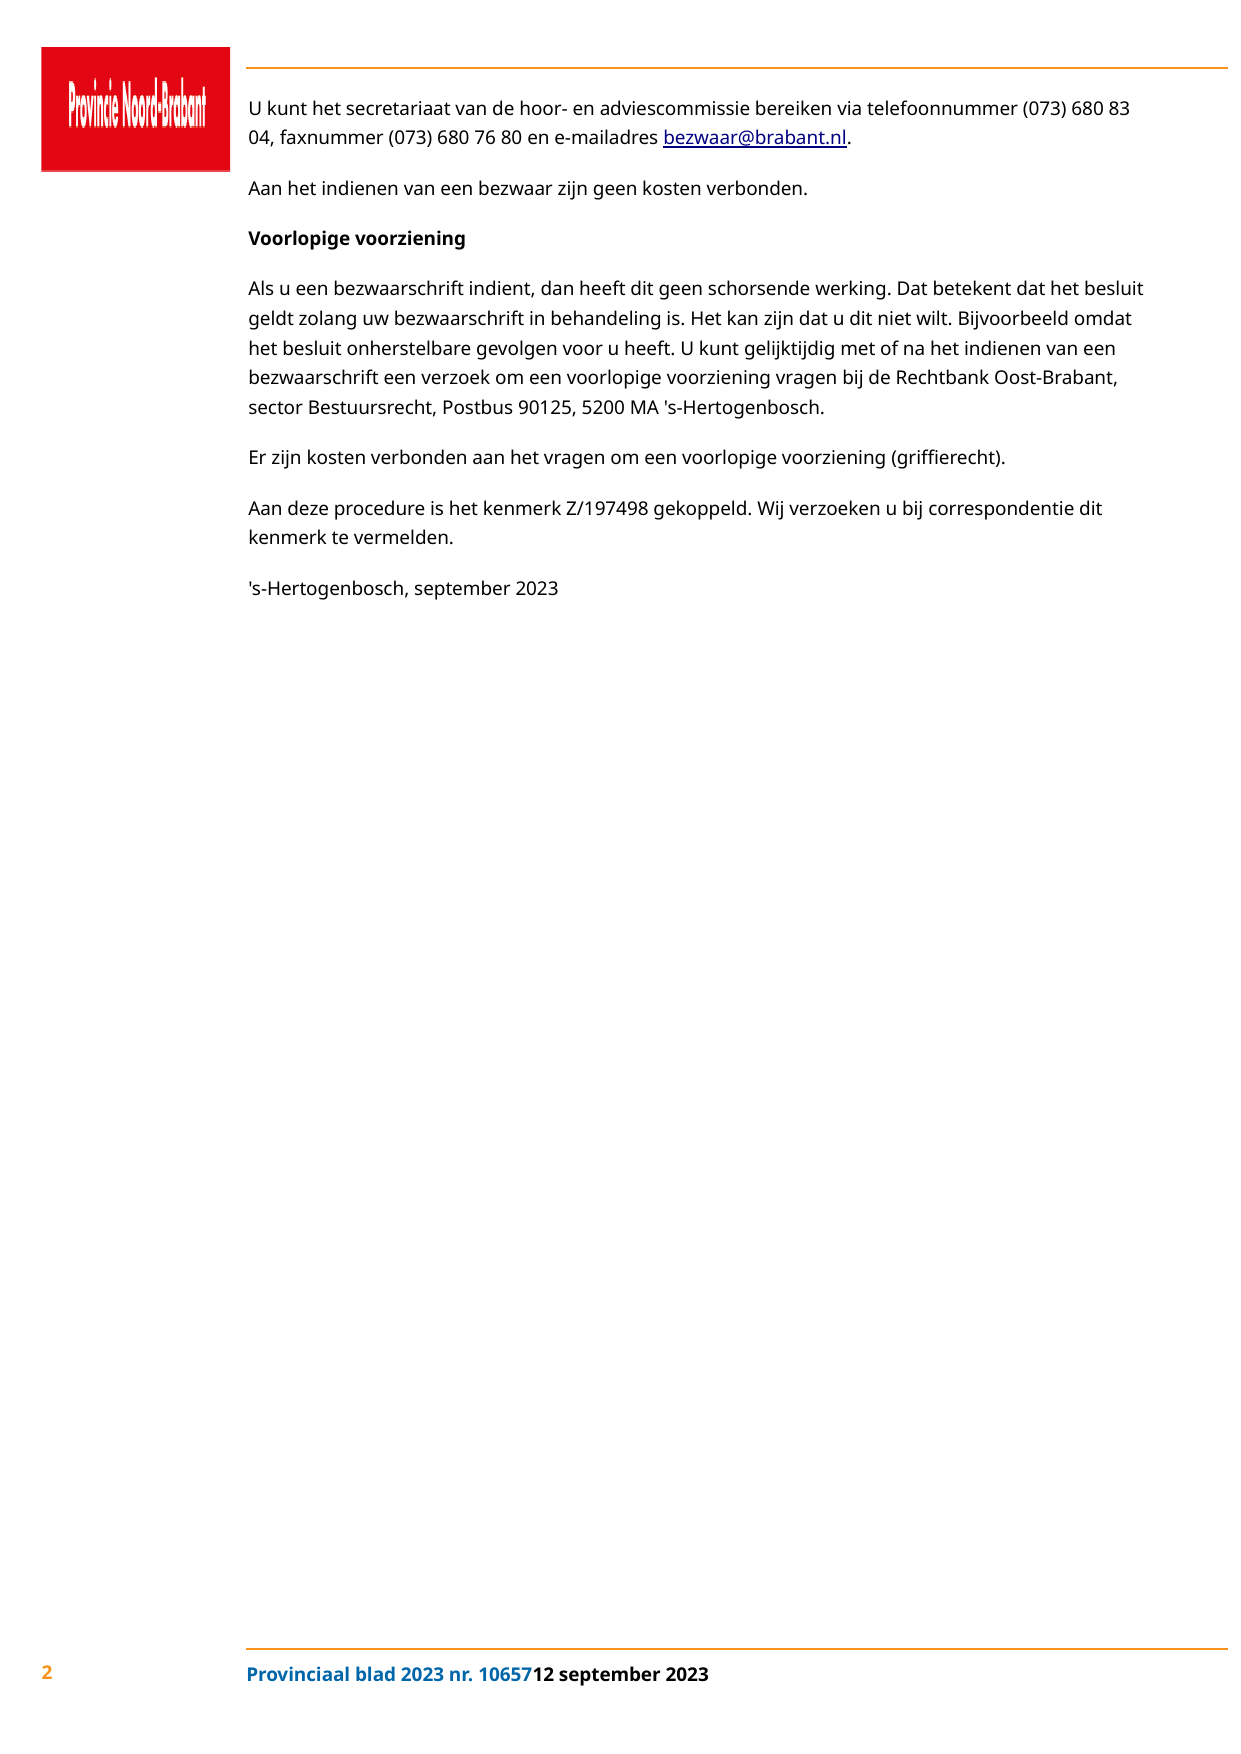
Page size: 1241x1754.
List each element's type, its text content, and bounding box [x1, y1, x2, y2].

text Als u een bezwaarschrift indient, dan heeft dit geen schorsende werking. Dat betekent dat het besluit geldt zolang uw bezwaarschrift in behandeling is. Het kan zijn dat u dit niet wilt. Bijvoorbeeld omdat het besluit onherstelbare gevolgen voor u heeft. U kunt gelijktijdig met of na het indienen van een bezwaarschrift een verzoek om een voorlopige voorziening vragen bij de Rechtbank Oost-Brabant, sector Bestuursrecht, Postbus 90125, 5200 MA 's‑Hertogenbosch. [248, 276, 1152, 420]
picture [41, 47, 231, 172]
text 's-Hertogenbosch, september 2023 [248, 575, 1152, 601]
text Voorlopige voorziening [248, 225, 1152, 251]
text Aan het indienen van een bezwaar zijn geen kosten verbonden. [248, 175, 1152, 201]
text U kunt het secretariaat van de hoor- en adviescommissie bereiken via telefoonnummer (073) 680 83 04, faxnummer (073) 680 76 80 en e-mailadres bezwaar@brabant.nl. [248, 95, 1152, 150]
text Er zijn kosten verbonden aan het vragen om een voorlopige voorziening (griffierecht). [248, 444, 1152, 470]
text Aan deze procedure is het kenmerk Z/197498 gekoppeld. Wij verzoeken u bij correspondentie dit kenmerk te vermelden. [248, 495, 1152, 550]
